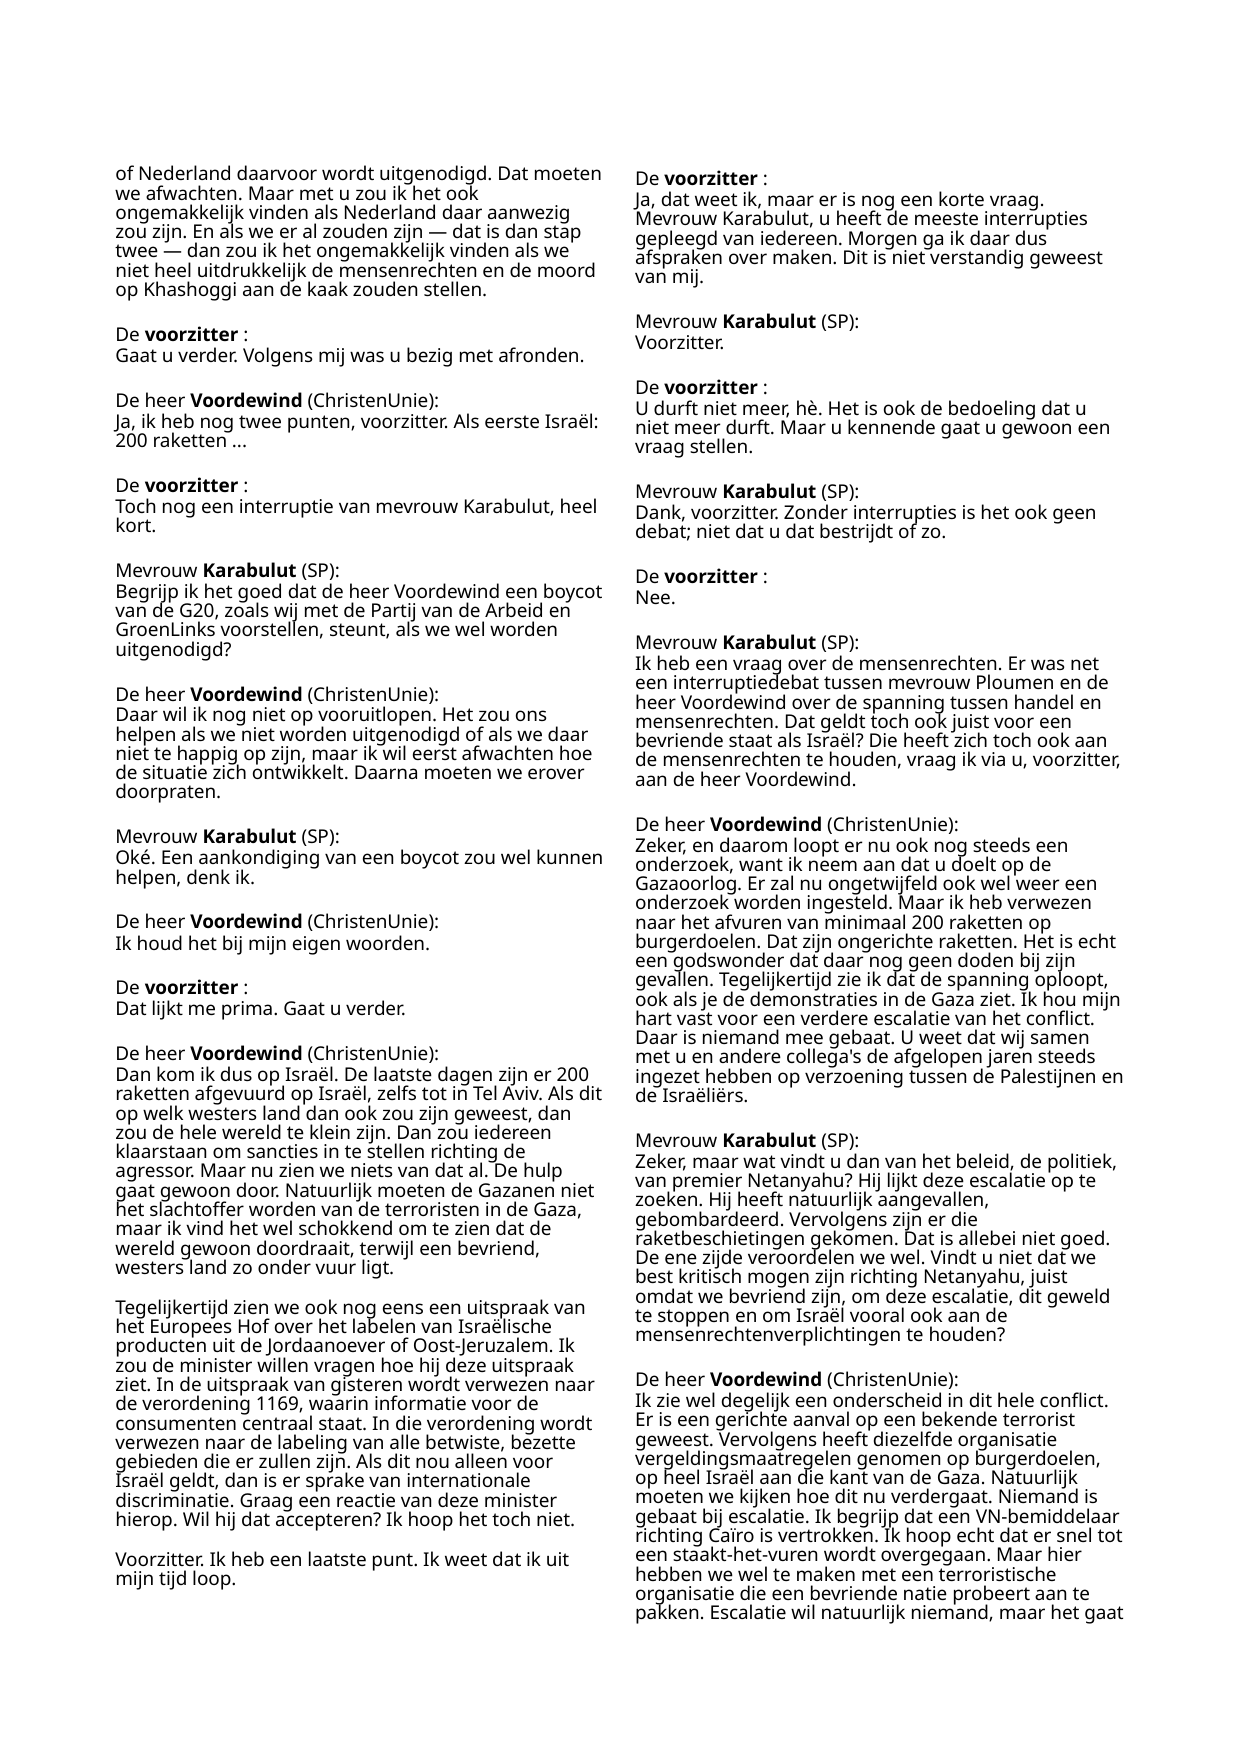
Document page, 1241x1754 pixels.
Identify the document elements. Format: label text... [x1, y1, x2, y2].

text De heer Voordewind (ChristenUnie): [635, 811, 1125, 837]
text Dat lijkt me prima. Gaat u verder. [115, 1000, 605, 1019]
text De voorzitter : [115, 472, 605, 498]
text of Nederland daarvoor wordt uitgenodigd. Dat moeten we afwachten. Maar met u zou ik het ook ongemakkelijk vinden als Nederland daar aanwezig zou zijn. En als we er al zouden zijn — dat is dan stap twee — dan zou ik het ongemakkelijk vinden als we niet heel uitdrukkelijk de mensenrechten en de moord op Khashoggi aan de kaak zouden stellen. [115, 165, 605, 300]
text Mevrouw Karabulut (SP): [635, 1127, 1125, 1153]
text Begrijp ik het goed dat de heer Voordewind een boycot van de G20, zoals wij met de Partij van de Arbeid en GroenLinks voorstellen, steunt, als we wel worden uitgenodigd? [115, 583, 605, 660]
text Ik zie wel degelijk een onderscheid in dit hele conflict. Er is een gerichte aanval op een bekende terrorist geweest. Vervolgens heeft diezelfde organisatie vergeldingsmaatregelen genomen op burgerdoelen, op heel Israël aan die kant van de Gaza. Natuurlijk moeten we kijken hoe dit nu verdergaat. Niemand is gebaat bij escalatie. Ik begrijp dat een VN-bemiddelaar richting Caïro is vertrokken. Ik hoop echt dat er snel tot een staakt-het-vuren wordt overgegaan. Maar hier hebben we wel te maken met een terroristische organisatie die een bevriende natie probeert aan te pakken. Escalatie wil natuurlijk niemand, maar het gaat [635, 1392, 1125, 1623]
text Dank, voorzitter. Zonder interrupties is het ook geen debat; niet dat u dat bestrijdt of zo. [635, 504, 1125, 543]
text Zeker, maar wat vindt u dan van het beleid, de politiek, van premier Netanyahu? Hij lijkt deze escalatie op te zoeken. Hij heeft natuurlijk aangevallen, gebombardeerd. Vervolgens zijn er die raketbeschietingen gekomen. Dat is allebei niet goed. De ene zijde veroordelen we wel. Vindt u niet dat we best kritisch mogen zijn richting Netanyahu, juist omdat we bevriend zijn, om deze escalatie, dit geweld te stoppen en om Israël vooral ook aan de mensenrechtenverplichtingen te houden? [635, 1153, 1125, 1346]
text De heer Voordewind (ChristenUnie): [115, 387, 605, 413]
text De voorzitter : [635, 165, 1125, 191]
text De voorzitter : [115, 321, 605, 347]
text Daar wil ik nog niet op vooruitlopen. Het zou ons helpen als we niet worden uitgenodigd of als we daar niet te happig op zijn, maar ik wil eerst afwachten hoe de situatie zich ontwikkelt. Daarna moeten we erover doorpraten. [115, 706, 605, 803]
text Gaat u verder. Volgens mij was u bezig met afronden. [115, 347, 605, 366]
text Mevrouw Karabulut (SP): [115, 824, 605, 849]
text De heer Voordewind (ChristenUnie): [115, 681, 605, 706]
text De voorzitter : [115, 974, 605, 1000]
text Ik heb een vraag over de mensenrechten. Er was net een interruptiedebat tussen mevrouw Ploumen en de heer Voordewind over de spanning tussen handel en mensenrechten. Dat geldt toch ook juist voor een bevriende staat als Israël? Die heeft zich toch ook aan de mensenrechten te houden, vraag ik via u, voorzitter, aan de heer Voordewind. [635, 655, 1125, 790]
text De voorzitter : [635, 563, 1125, 589]
text Mevrouw Karabulut (SP): [635, 308, 1125, 334]
text De heer Voordewind (ChristenUnie): [115, 1040, 605, 1066]
text Mevrouw Karabulut (SP): [115, 557, 605, 583]
text Ja, ik heb nog twee punten, voorzitter. Als eerste Israël: 200 raketten ... [115, 413, 605, 451]
text Ja, dat weet ik, maar er is nog een korte vraag. Mevrouw Karabulut, u heeft de meeste interrupties gepleegd van iedereen. Morgen ga ik daar dus afspraken over maken. Dit is niet verstandig geweest van mij. [635, 191, 1125, 287]
text De heer Voordewind (ChristenUnie): [115, 909, 605, 934]
text Voorzitter. [635, 334, 1125, 353]
text De heer Voordewind (ChristenUnie): [635, 1366, 1125, 1392]
text Dan kom ik dus op Israël. De laatste dagen zijn er 200 raketten afgevuurd op Israël, zelfs tot in Tel Aviv. Als dit op welk westers land dan ook zou zijn geweest, dan zou de hele wereld te klein zijn. Dan zou iedereen klaarstaan om sancties in te stellen richting de agressor. Maar nu zien we niets van dat al. De hulp gaat gewoon door. Natuurlijk moeten de Gazanen niet het slachtoffer worden van de terroristen in de Gaza, maar ik vind het wel schokkend om te zien dat de wereld gewoon doordraait, terwijl een bevriend, westers land zo onder vuur ligt. [115, 1066, 605, 1278]
text Voorzitter. Ik heb een laatste punt. Ik weet dat ik uit mijn tijd loop. [115, 1551, 605, 1589]
text Zeker, en daarom loopt er nu ook nog steeds een onderzoek, want ik neem aan dat u doelt op de Gazaoorlog. Er zal nu ongetwijfeld ook wel weer een onderzoek worden ingesteld. Maar ik heb verwezen naar het afvuren van minimaal 200 raketten op burgerdoelen. Dat zijn ongerichte raketten. Het is echt een godswonder dat daar nog geen doden bij zijn gevallen. Tegelijkertijd zie ik dat de spanning oploopt, ook als je de demonstraties in de Gaza ziet. Ik hou mijn hart vast voor een verdere escalatie van het conflict. Daar is niemand mee gebaat. U weet dat wij samen met u en andere collega's de afgelopen jaren steeds ingezet hebben op verzoening tussen de Palestijnen en de Israëliërs. [635, 837, 1125, 1106]
text Mevrouw Karabulut (SP): [635, 478, 1125, 504]
text Mevrouw Karabulut (SP): [635, 629, 1125, 655]
text U durft niet meer, hè. Het is ook de bedoeling dat u niet meer durft. Maar u kennende gaat u gewoon een vraag stellen. [635, 400, 1125, 458]
text Toch nog een interruptie van mevrouw Karabulut, heel kort. [115, 498, 605, 536]
text Nee. [635, 589, 1125, 608]
text Ik houd het bij mijn eigen woorden. [115, 934, 605, 954]
text De voorzitter : [635, 374, 1125, 400]
text Tegelijkertijd zien we ook nog eens een uitspraak van het Europees Hof over het labelen van Israëlische producten uit de Jordaanoever of Oost-Jeruzalem. Ik zou de minister willen vragen hoe hij deze uitspraak ziet. In de uitspraak van gisteren wordt verwezen naar de verordening 1169, waarin informatie voor de consumenten centraal staat. In die verordening wordt verwezen naar de labeling van alle betwiste, bezette gebieden die er zullen zijn. Als dit nou alleen voor Israël geldt, dan is er sprake van internationale discriminatie. Graag een reactie van deze minister hierop. Wil hij dat accepteren? Ik hoop het toch niet. [115, 1299, 605, 1530]
text Oké. Een aankondiging van een boycot zou wel kunnen helpen, denk ik. [115, 849, 605, 888]
